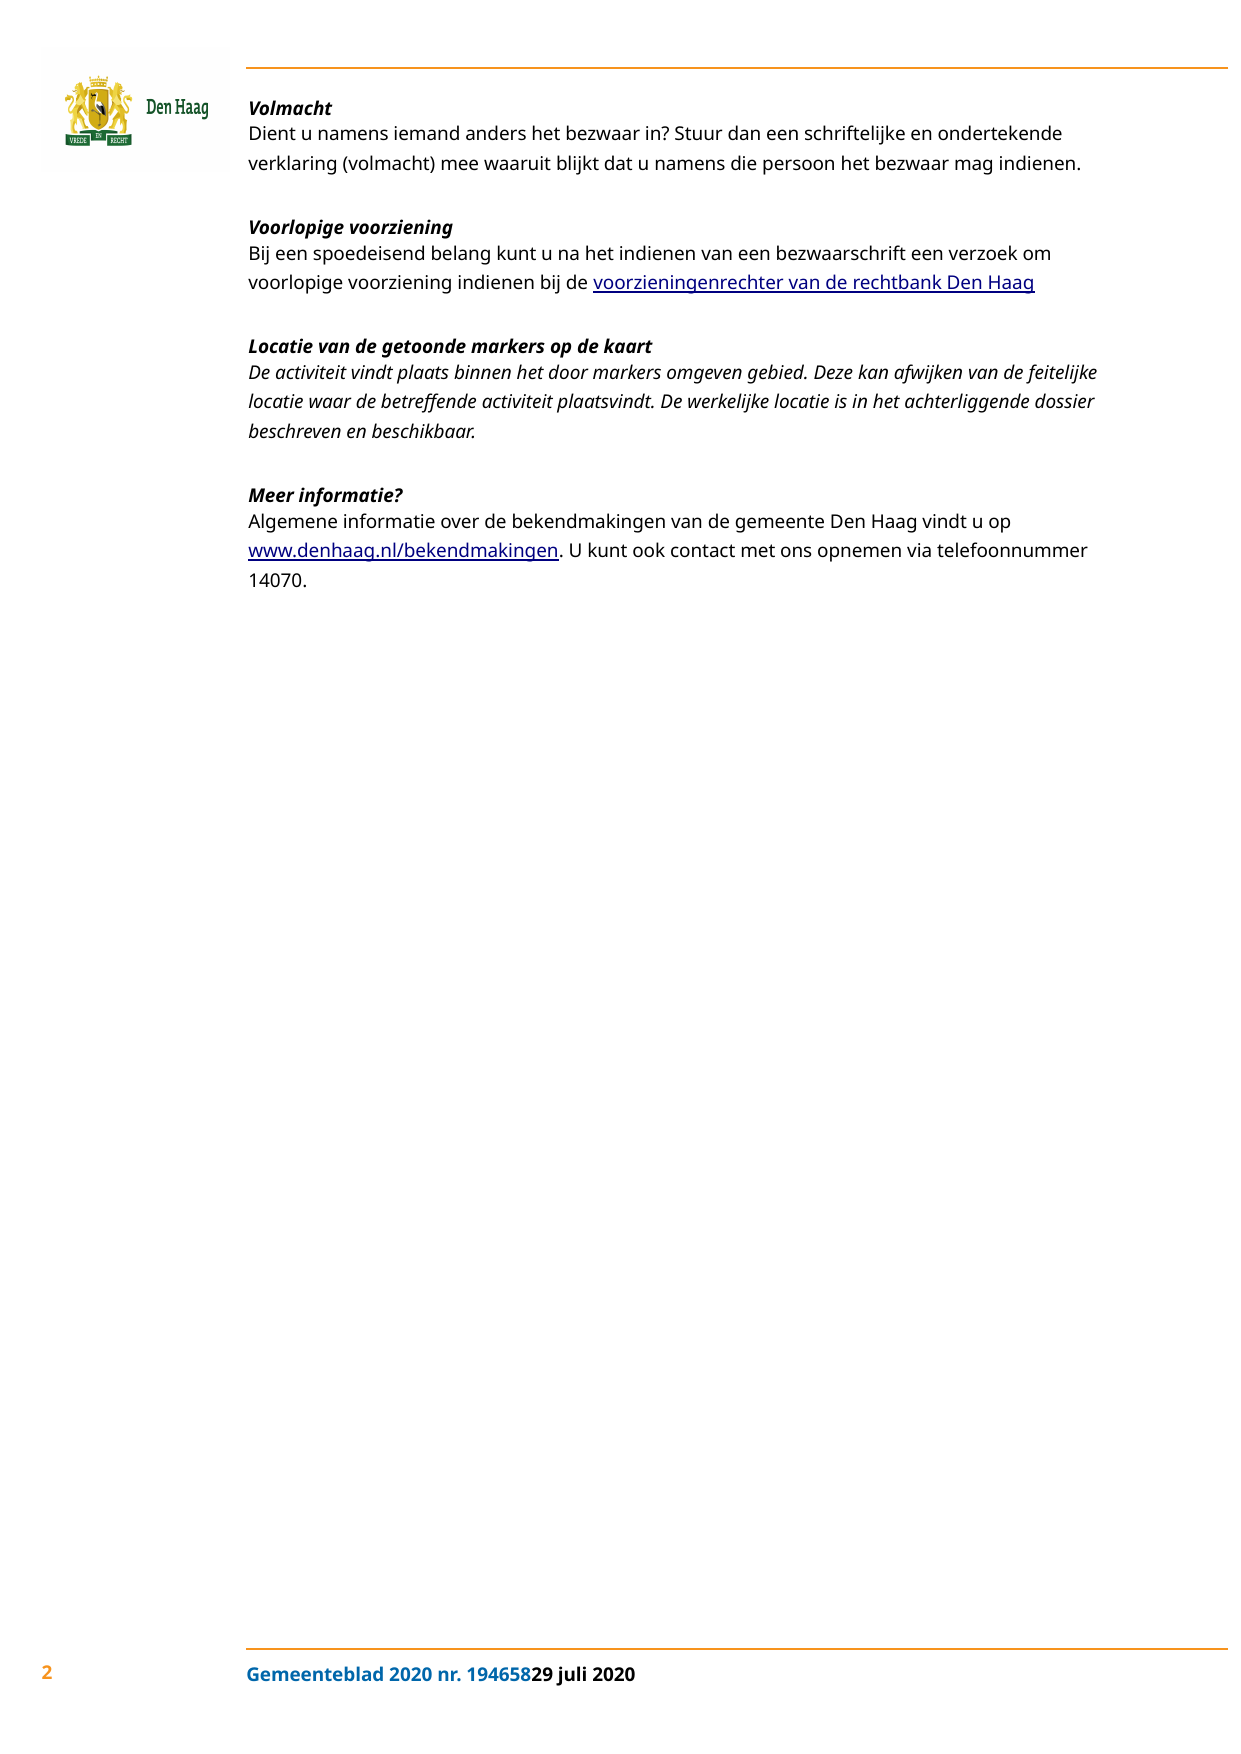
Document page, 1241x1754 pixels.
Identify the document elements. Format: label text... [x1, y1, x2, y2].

picture [41, 47, 231, 172]
text Volmacht [248, 95, 1152, 121]
text Meer informatie? [248, 482, 1152, 508]
text Algemene informatie over de bekendmakingen van de gemeente Den Haag vindt u op www.denhaag.nl/bekendmakingen. U kunt ook contact met ons opnemen via telefoonnummer 14070. [248, 508, 1152, 593]
text Dient u namens iemand anders het bezwaar in? Stuur dan een schriftelijke en ondertekende verklaring (volmacht) mee waaruit blijkt dat u namens die persoon het bezwaar mag indienen. [248, 121, 1152, 176]
text Voorlopige voorziening [248, 214, 1152, 240]
text Locatie van de getoonde markers op de kaart [248, 333, 1152, 359]
text Bij een spoedeisend belang kunt u na het indienen van een bezwaarschrift een verzoek om voorlopige voorziening indienen bij de voorzieningenrechter van de rechtbank Den Haag [248, 240, 1152, 295]
text De activiteit vindt plaats binnen het door markers omgeven gebied. Deze kan afwijken van de feitelijke locatie waar de betreffende activiteit plaatsvindt. De werkelijke locatie is in het achterliggende dossier beschreven en beschikbaar. [248, 359, 1152, 444]
